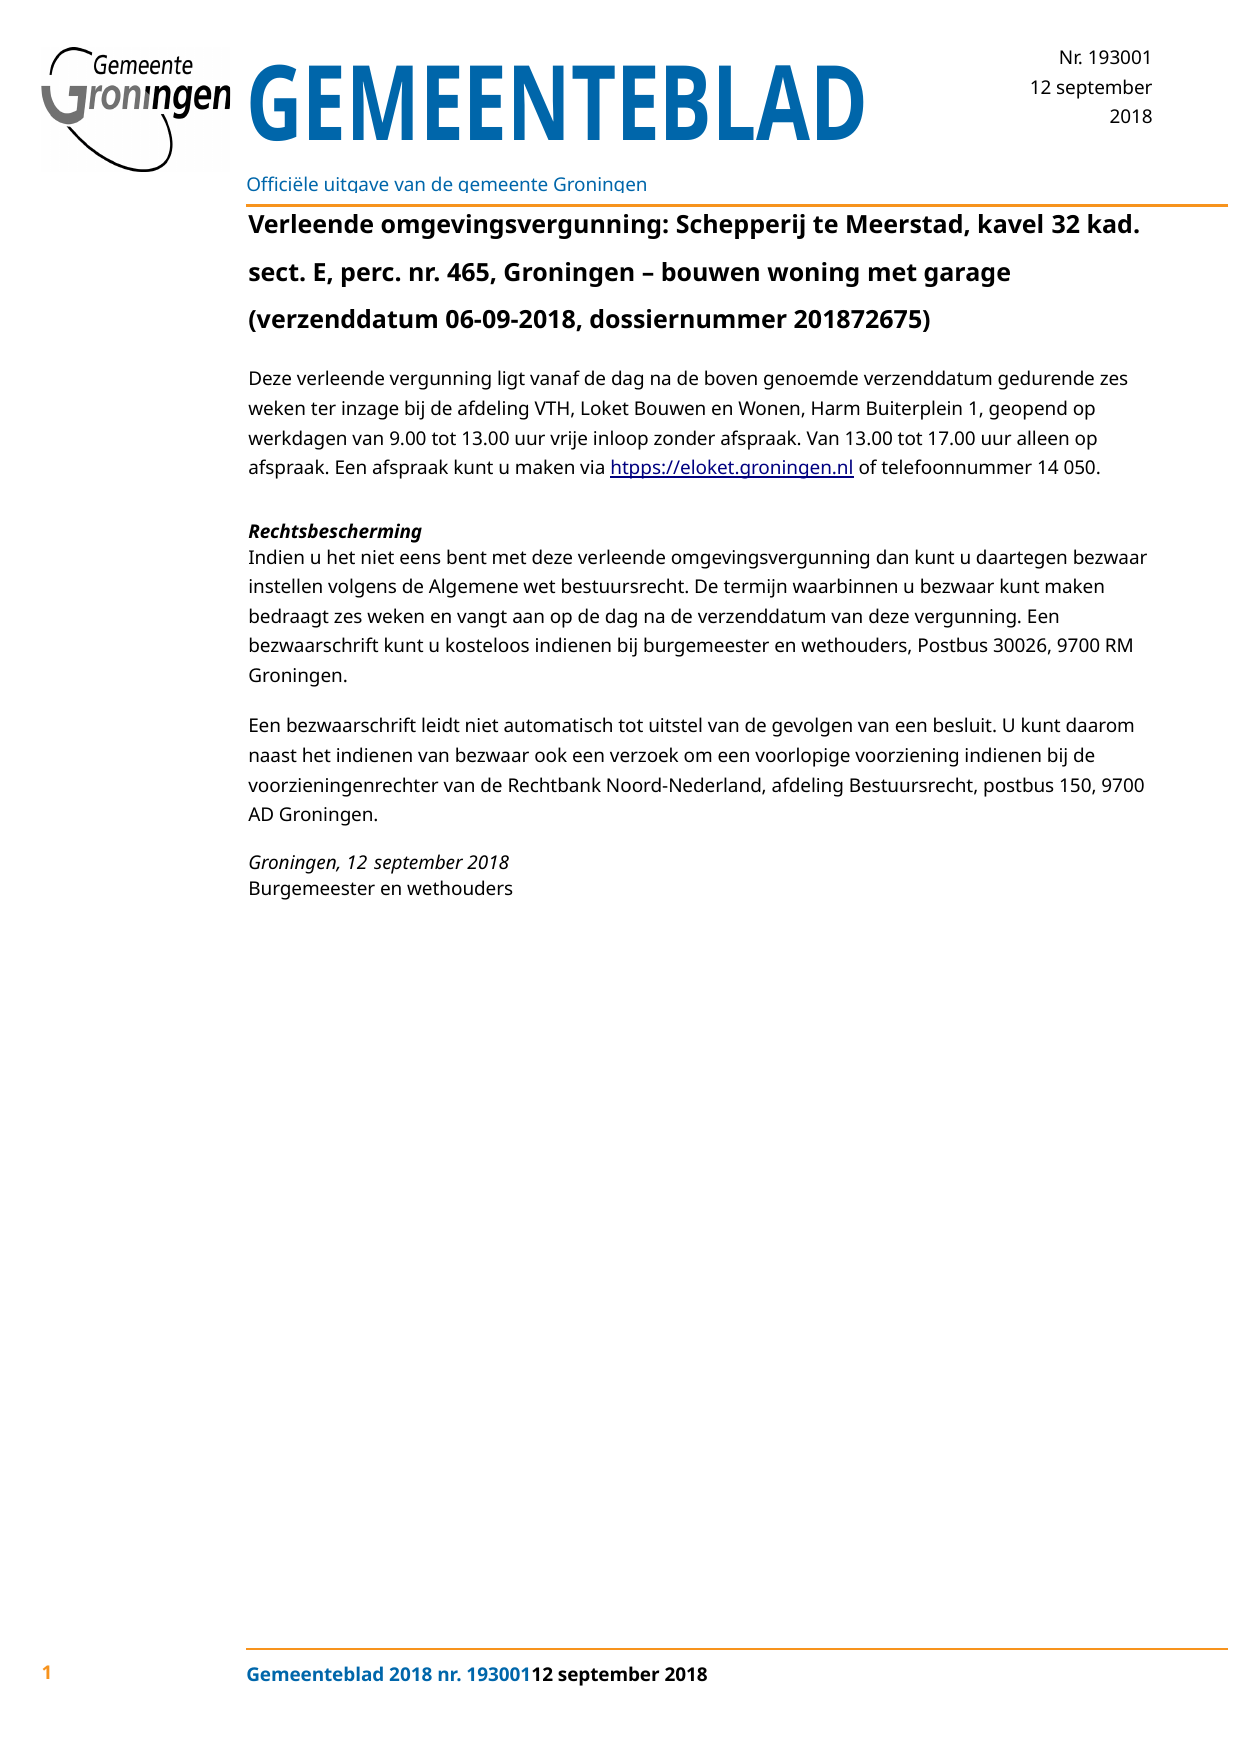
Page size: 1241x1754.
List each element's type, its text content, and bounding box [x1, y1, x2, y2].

text Deze verleende vergunning ligt vanaf de dag na de boven genoemde verzenddatum gedurende zes weken ter inzage bij de afdeling VTH, Loket Bouwen en Wonen, Harm Buiterplein 1, geopend op werkdagen van 9.00 tot 13.00 uur vrije inloop zonder afspraak. Van 13.00 tot 17.00 uur alleen op afspraak. Een afspraak kunt u maken via htpps://eloket.groningen.nl of telefoonnummer 14 050. [248, 366, 1152, 480]
picture [41, 47, 231, 172]
text Indien u het niet eens bent met deze verleende omgevingsvergunning dan kunt u daartegen bezwaar instellen volgens de Algemene wet bestuursrecht. De termijn waarbinnen u bezwaar kunt maken bedraagt zes weken en vangt aan op de dag na de verzenddatum van deze vergunning. Een bezwaarschrift kunt u kosteloos indienen bij burgemeester en wethouders, Postbus 30026, 9700 RM Groningen. [248, 544, 1152, 688]
text Burgemeester en wethouders [248, 875, 1152, 901]
text Verleende omgevingsvergunning: Schepperij te Meerstad, kavel 32 kad. sect. E, perc. nr. 465, Groningen – bouwen woning met garage (verzenddatum 06-09-2018, dossiernummer 201872675) [248, 207, 1152, 336]
text Rechtsbescherming [248, 518, 1152, 544]
text Groningen, 12 september 2018 [248, 849, 1152, 875]
text Een bezwaarschrift leidt niet automatisch tot uitstel van de gevolgen van een besluit. U kunt daarom naast het indienen van bezwaar ook een verzoek om een voorlopige voorziening indienen bij de voorzieningenrechter van de Rechtbank Noord-Nederland, afdeling Bestuursrecht, postbus 150, 9700 AD Groningen. [248, 713, 1152, 827]
